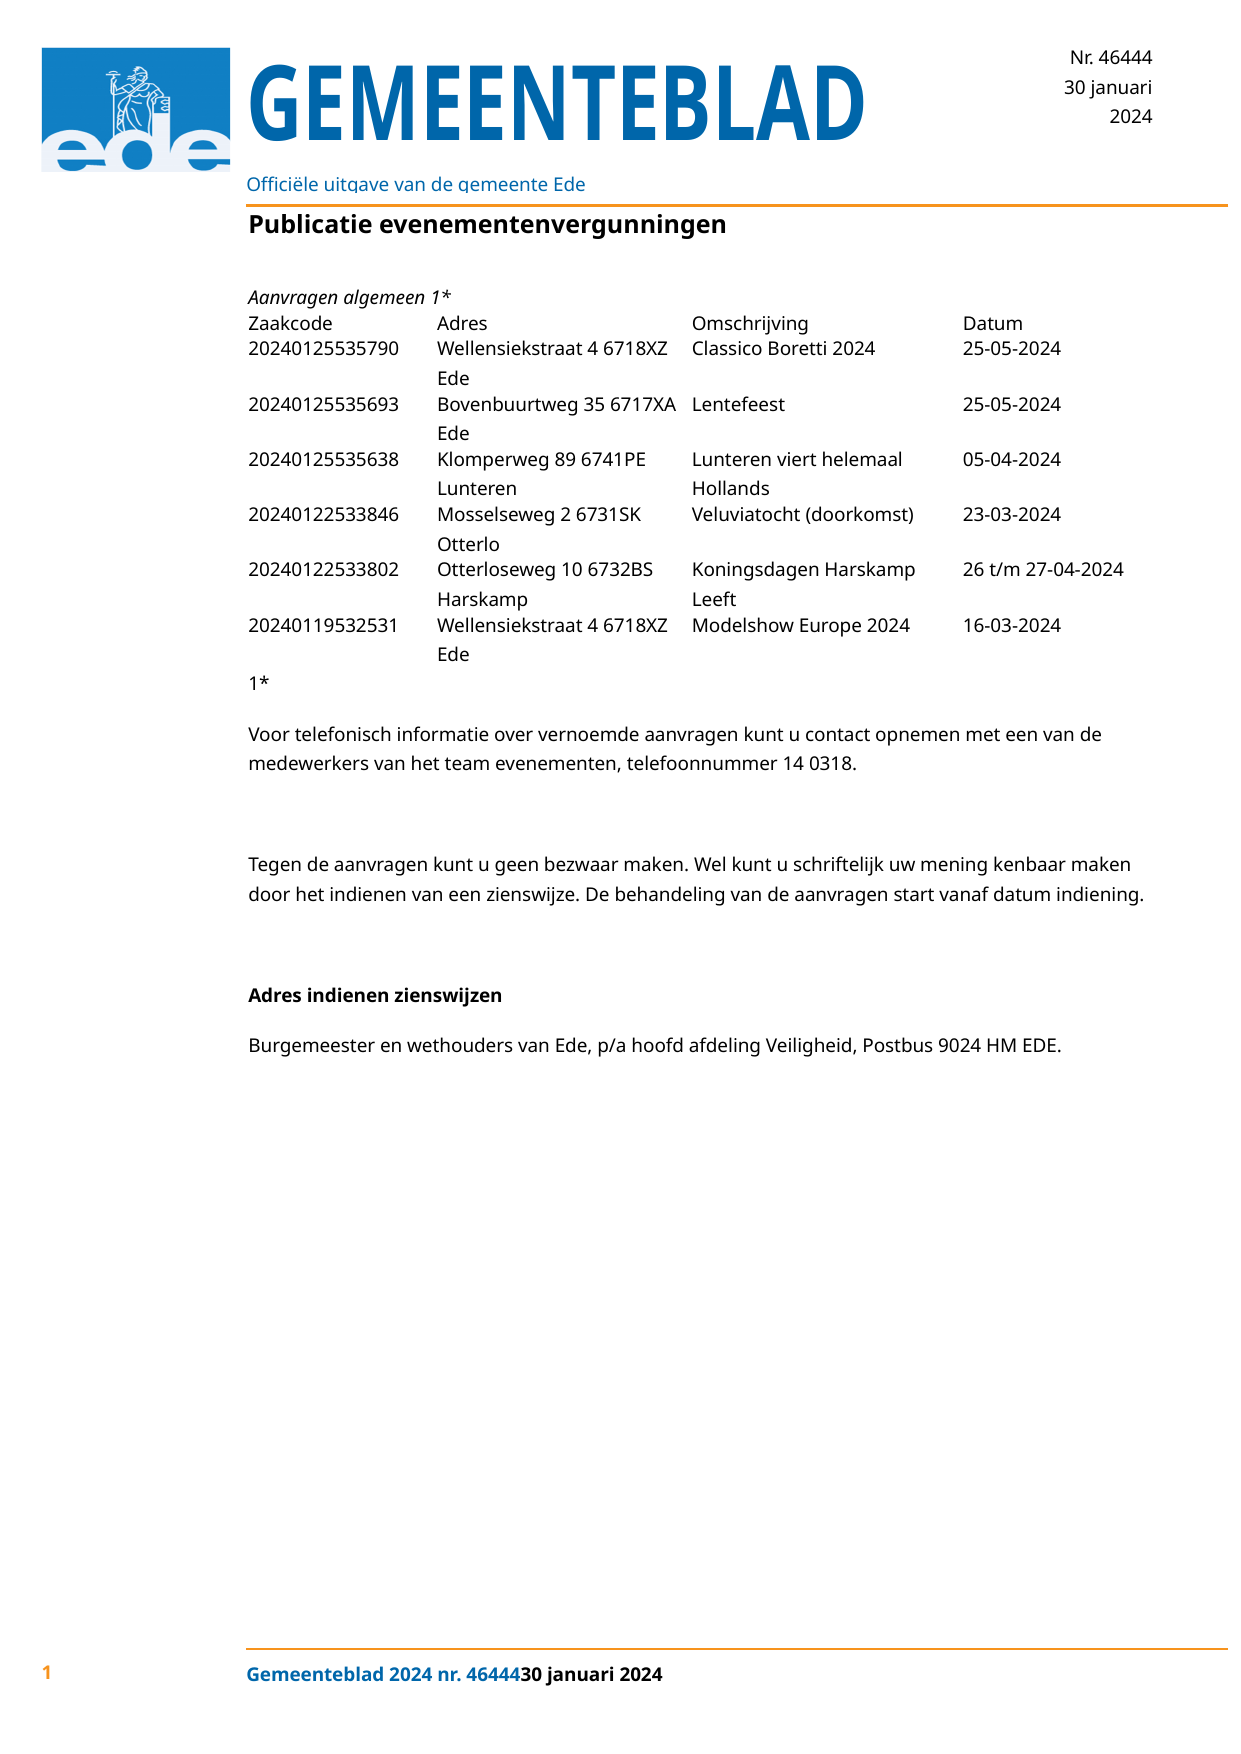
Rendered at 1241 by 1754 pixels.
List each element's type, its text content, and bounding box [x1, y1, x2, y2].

text Voor telefonisch informatie over vernoemde aanvragen kunt u contact opnemen met een van de medewerkers van het team evenementen, telefoonnummer 14 0318. [248, 721, 1152, 776]
text Tegen de aanvragen kunt u geen bezwaar maken. Wel kunt u schriftelijk uw mening kenbaar maken door het indienen van een zienswijze. De behandeling van de aanvragen start vanaf datum indiening. [248, 851, 1152, 907]
table_cell Wellensiekstraat 4 6718XZ Ede [437, 612, 692, 667]
table_header Adres [437, 310, 692, 335]
table_cell Otterloseweg 10 6732BS Harskamp [437, 557, 692, 612]
table_cell Modelshow Europe 2024 [692, 612, 963, 667]
text Aanvragen algemeen 1* [248, 284, 1152, 309]
text Burgemeester en wethouders van Ede, p/a hoofd afdeling Veiligheid, Postbus 9024 HM EDE. [248, 1032, 1152, 1058]
table_cell 25-05-2024 [963, 335, 1152, 391]
table_header Zaakcode [248, 310, 437, 335]
table_cell 05-04-2024 [963, 446, 1152, 501]
table_header Omschrijving [692, 310, 963, 335]
table_cell 20240125535638 [248, 446, 437, 501]
table_cell 20240122533846 [248, 501, 437, 557]
table_cell Veluviatocht (doorkomst) [692, 501, 963, 557]
table_cell 23-03-2024 [963, 501, 1152, 557]
table_cell 26 t/m 27-04-2024 [963, 557, 1152, 612]
table_cell 20240125535790 [248, 335, 437, 391]
text 1* [248, 671, 1152, 696]
table_cell 20240125535693 [248, 391, 437, 446]
table_cell 20240119532531 [248, 612, 437, 667]
table_cell Koningsdagen Harskamp Leeft [692, 557, 963, 612]
table_cell Lentefeest [692, 391, 963, 446]
table_cell Wellensiekstraat 4 6718XZ Ede [437, 335, 692, 391]
table_cell 25-05-2024 [963, 391, 1152, 446]
table_cell Klomperweg 89 6741PE Lunteren [437, 446, 692, 501]
table_header Datum [963, 310, 1152, 335]
text Publicatie evenementenvergunningen [248, 207, 1152, 241]
table_cell 20240122533802 [248, 557, 437, 612]
table_cell 16-03-2024 [963, 612, 1152, 667]
table_cell Bovenbuurtweg 35 6717XA Ede [437, 391, 692, 446]
table_cell Lunteren viert helemaal Hollands [692, 446, 963, 501]
picture [41, 47, 231, 172]
text Adres indienen zienswijzen [248, 982, 1152, 1007]
table_cell Classico Boretti 2024 [692, 335, 963, 391]
table_cell Mosselseweg 2 6731SK Otterlo [437, 501, 692, 557]
